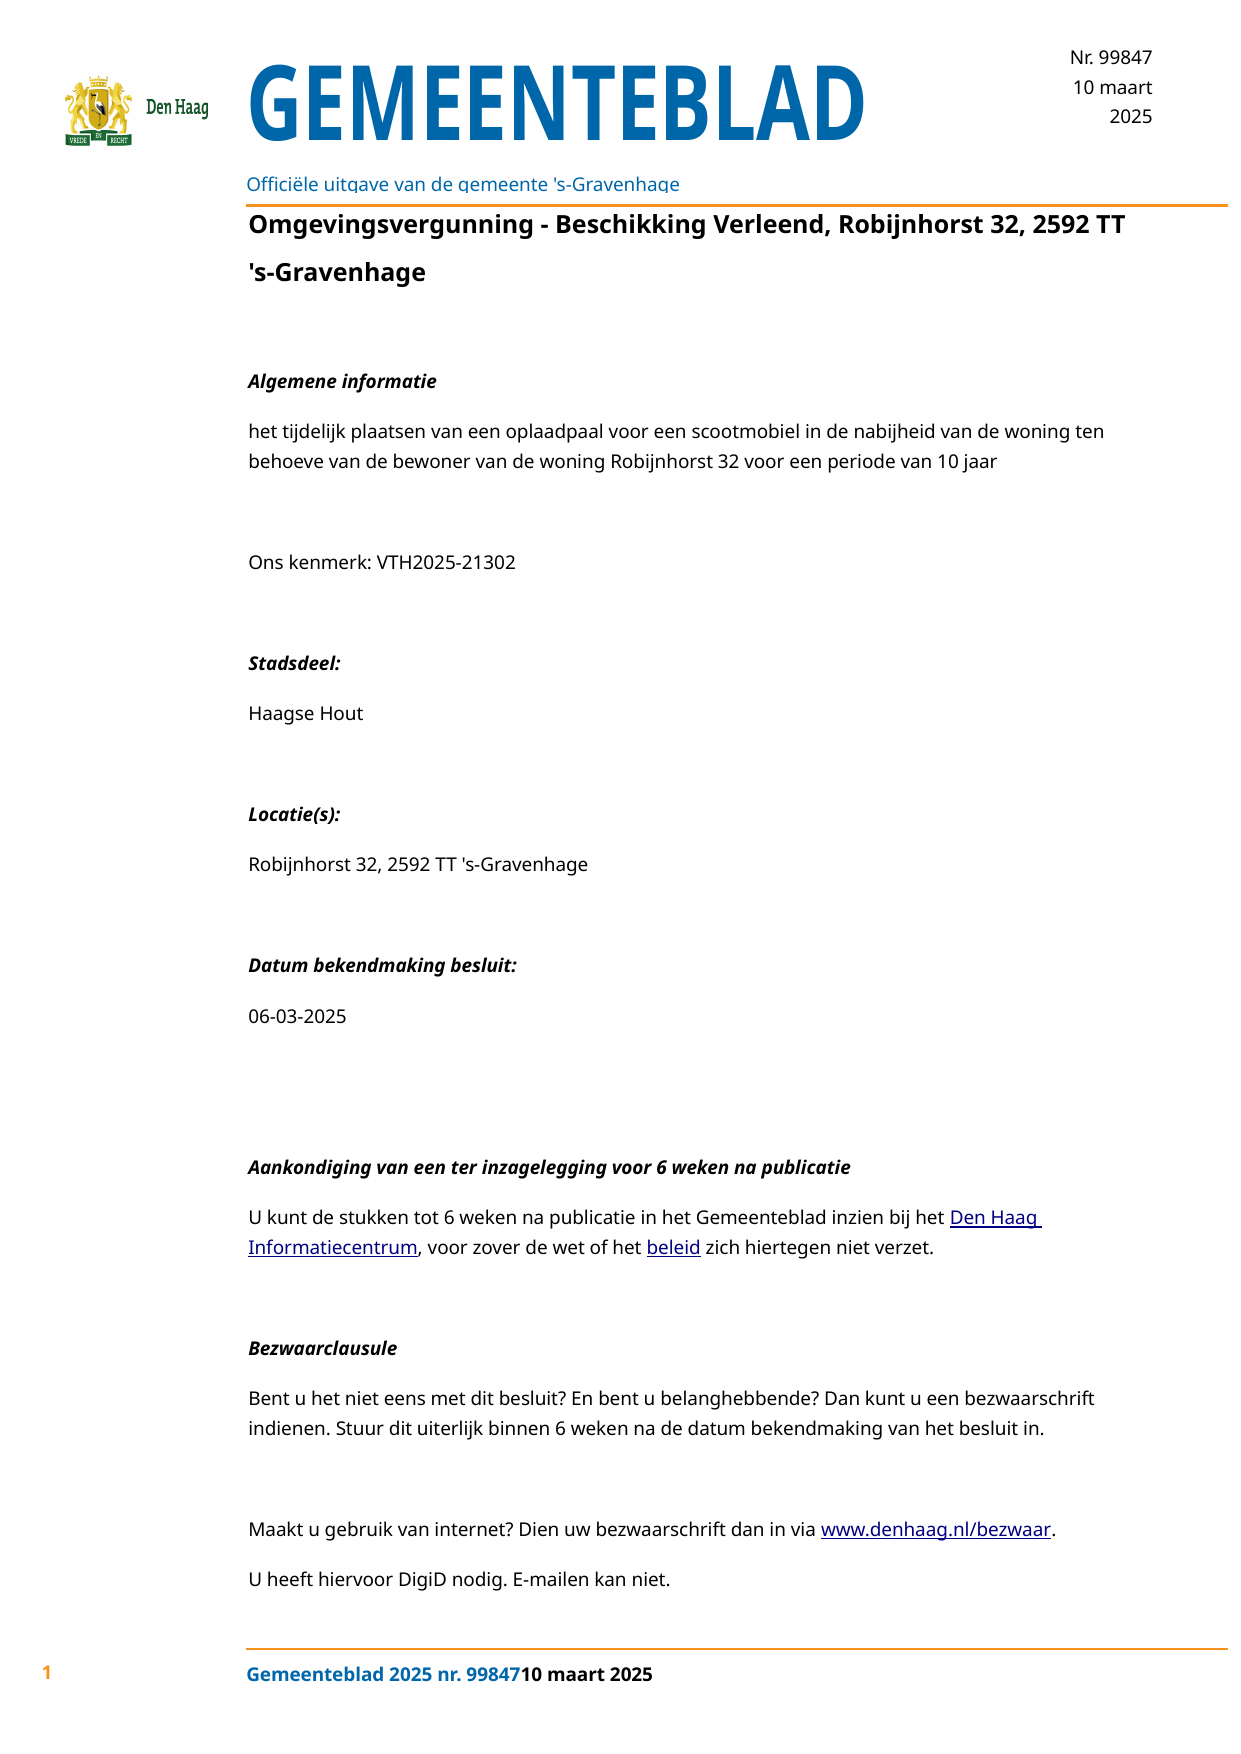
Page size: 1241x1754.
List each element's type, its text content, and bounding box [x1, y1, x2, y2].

text Omgevingsvergunning - Beschikking Verleend, Robijnhorst 32, 2592 TT 's-Gravenhage [248, 207, 1152, 288]
text Bent u het niet eens met dit besluit? En bent u belanghebbende? Dan kunt u een bezwaarschrift indienen. Stuur dit uiterlijk binnen 6 weken na de datum bekendmaking van het besluit in. [248, 1385, 1152, 1441]
text Algemene informatie [248, 368, 1152, 394]
picture [41, 47, 231, 172]
text Ons kenmerk: VTH2025-21302 [248, 549, 1152, 575]
text Maakt u gebruik van internet? Dien uw bezwaarschrift dan in via www.denhaag.nl/bezwaar. [248, 1516, 1152, 1542]
text Robijnhorst 32, 2592 TT 's-Gravenhage [248, 852, 1152, 877]
text Locatie(s): [248, 801, 1152, 827]
text Aankondiging van een ter inzagelegging voor 6 weken na publicatie [248, 1154, 1152, 1180]
text het tijdelijk plaatsen van een oplaadpaal voor een scootmobiel in de nabijheid van de woning ten behoeve van de bewoner van de woning Robijnhorst 32 voor een periode van 10 jaar [248, 419, 1152, 474]
text U heeft hiervoor DigiD nodig. E-mailen kan niet. [248, 1566, 1152, 1592]
text 06-03-2025 [248, 1003, 1152, 1029]
text Datum bekendmaking besluit: [248, 952, 1152, 978]
text Bezwaarclausule [248, 1335, 1152, 1361]
text Stadsdeel: [248, 650, 1152, 676]
text U kunt de stukken tot 6 weken na publicatie in het Gemeenteblad inzien bij het Den Haag Informatiecentrum, voor zover de wet of het beleid zich hiertegen niet verzet. [248, 1204, 1152, 1260]
text Haagse Hout [248, 700, 1152, 726]
